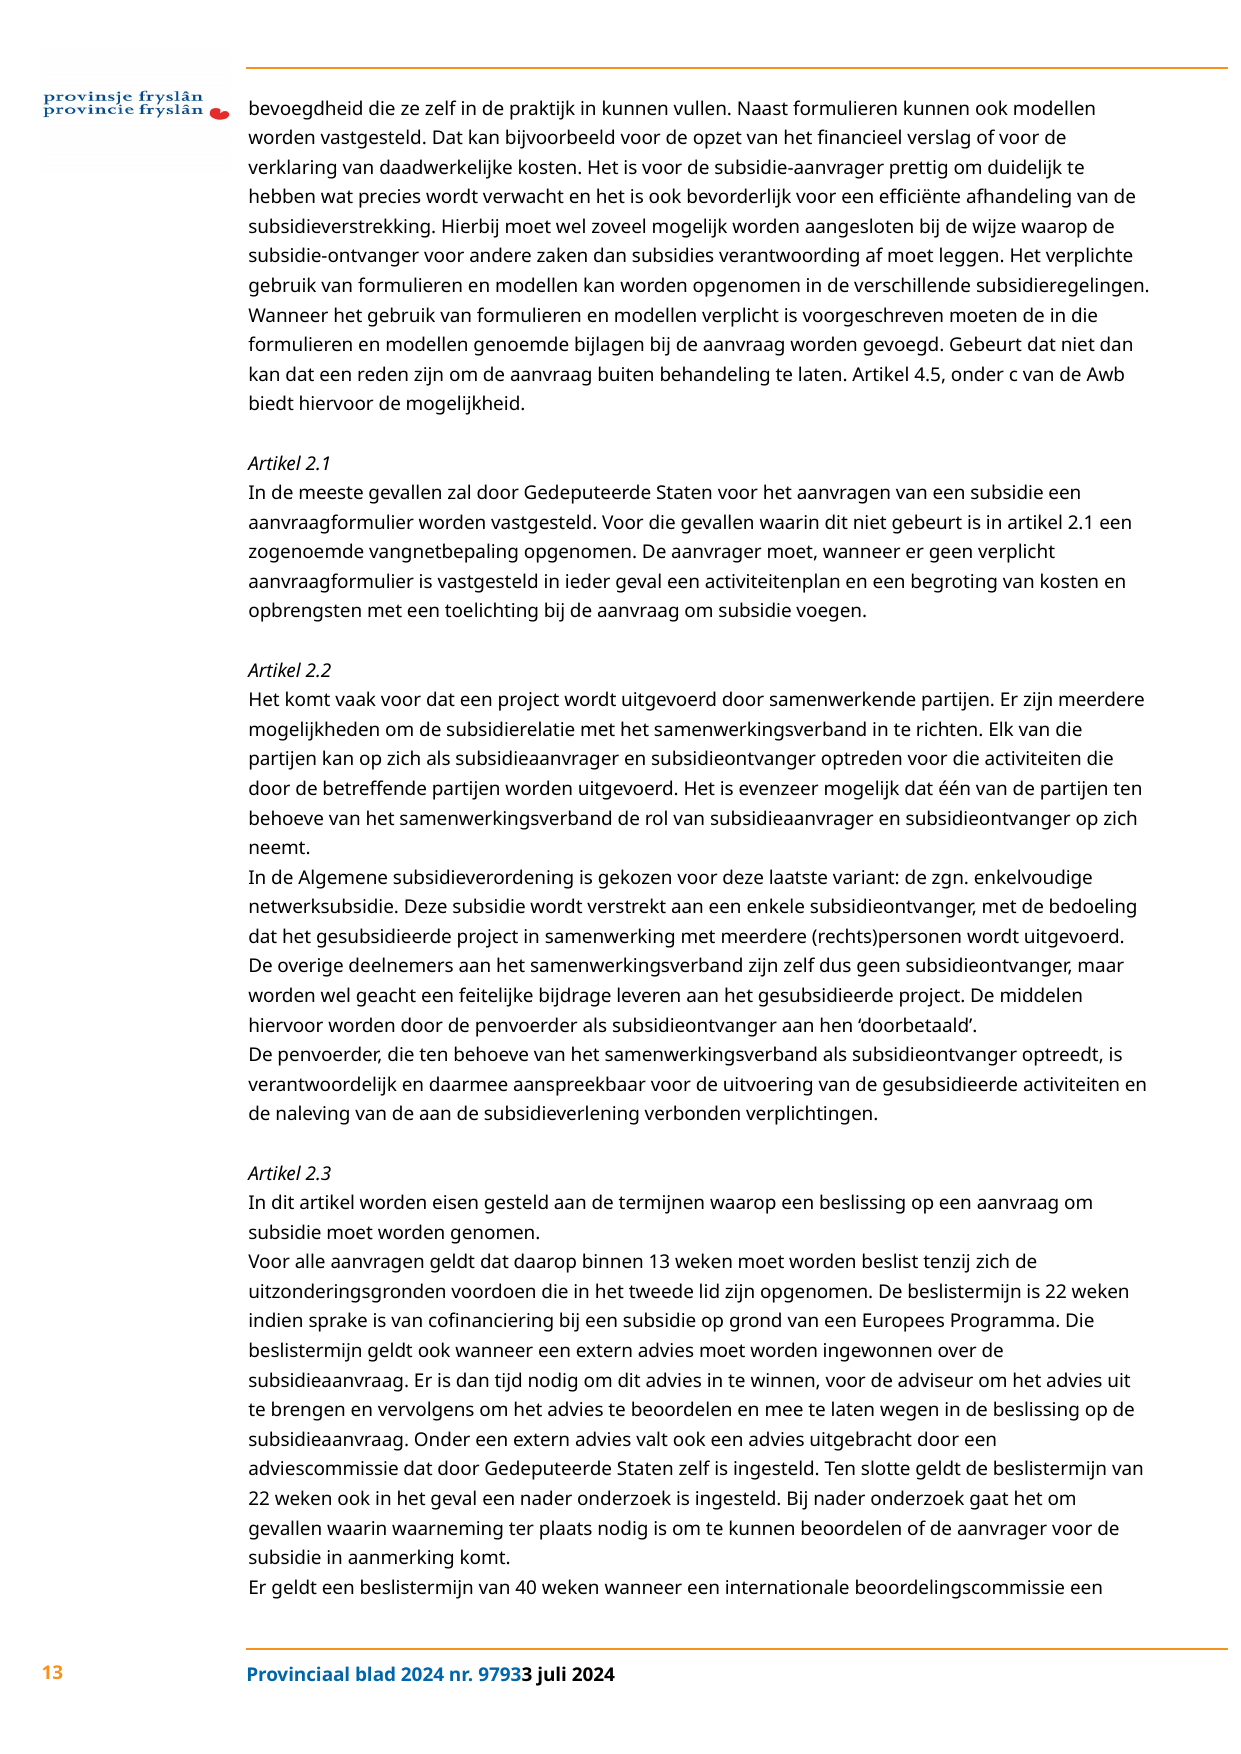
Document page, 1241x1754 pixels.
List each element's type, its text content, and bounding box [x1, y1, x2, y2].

text Er geldt een beslistermijn van 40 weken wanneer een internationale beoordelingscommissie een [248, 1574, 1152, 1600]
text Voor alle aanvragen geldt dat daarop binnen 13 weken moet worden beslist tenzij zich de uitzonderingsgronden voordoen die in het tweede lid zijn opgenomen. De beslistermijn is 22 weken indien sprake is van cofinanciering bij een subsidie op grond van een Europees Programma. Die beslistermijn geldt ook wanneer een extern advies moet worden ingewonnen over de subsidieaanvraag. Er is dan tijd nodig om dit advies in te winnen, voor de adviseur om het advies uit te brengen en vervolgens om het advies te beoordelen en mee te laten wegen in de beslissing op de subsidieaanvraag. Onder een extern advies valt ook een advies uitgebracht door een adviescommissie dat door Gedeputeerde Staten zelf is ingesteld. Ten slotte geldt de beslistermijn van 22 weken ook in het geval een nader onderzoek is ingesteld. Bij nader onderzoek gaat het om gevallen waarin waarneming ter plaats nodig is om te kunnen beoordelen of de aanvrager voor de subsidie in aanmerking komt. [248, 1248, 1152, 1570]
text De penvoerder, die ten behoeve van het samenwerkingsverband als subsidieontvanger optreedt, is verantwoordelijk en daarmee aanspreekbaar voor de uitvoering van de gesubsidieerde activiteiten en de naleving van de aan de subsidieverlening verbonden verplichtingen. [248, 1041, 1152, 1126]
text Artikel 2.2 [248, 657, 1152, 683]
text In dit artikel worden eisen gesteld aan de termijnen waarop een beslissing op een aanvraag om subsidie moet worden genomen. [248, 1189, 1152, 1245]
text In de meeste gevallen zal door Gedeputeerde Staten voor het aanvragen van een subsidie een aanvraagformulier worden vastgesteld. Voor die gevallen waarin dit niet gebeurt is in artikel 2.1 een zogenoemde vangnetbepaling opgenomen. De aanvrager moet, wanneer er geen verplicht aanvraagformulier is vastgesteld in ieder geval een activiteitenplan en een begroting van kosten en opbrengsten met een toelichting bij de aanvraag om subsidie voegen. [248, 479, 1152, 623]
text Het komt vaak voor dat een project wordt uitgevoerd door samenwerkende partijen. Er zijn meerdere mogelijkheden om de subsidierelatie met het samenwerkingsverband in te richten. Elk van die partijen kan op zich als subsidieaanvrager en subsidieontvanger optreden voor die activiteiten die door de betreffende partijen worden uitgevoerd. Het is evenzeer mogelijk dat één van de partijen ten behoeve van het samenwerkingsverband de rol van subsidieaanvrager en subsidieontvanger op zich neemt. [248, 686, 1152, 860]
text Artikel 2.3 [248, 1160, 1152, 1186]
picture [41, 47, 231, 172]
text In de Algemene subsidieverordening is gekozen voor deze laatste variant: de zgn. enkelvoudige netwerksubsidie. Deze subsidie wordt verstrekt aan een enkele subsidieontvanger, met de bedoeling dat het gesubsidieerde project in samenwerking met meerdere (rechts)personen wordt uitgevoerd. De overige deelnemers aan het samenwerkingsverband zijn zelf dus geen subsidieontvanger, maar worden wel geacht een feitelijke bijdrage leveren aan het gesubsidieerde project. De middelen hiervoor worden door de penvoerder als subsidieontvanger aan hen ‘doorbetaald’. [248, 864, 1152, 1038]
text bevoegdheid die ze zelf in de praktijk in kunnen vullen. Naast formulieren kunnen ook modellen worden vastgesteld. Dat kan bijvoorbeeld voor de opzet van het financieel verslag of voor de verklaring van daadwerkelijke kosten. Het is voor de subsidie-aanvrager prettig om duidelijk te hebben wat precies wordt verwacht en het is ook bevorderlijk voor een efficiënte afhandeling van de subsidieverstrekking. Hierbij moet wel zoveel mogelijk worden aangesloten bij de wijze waarop de subsidie-ontvanger voor andere zaken dan subsidies verantwoording af moet leggen. Het verplichte gebruik van formulieren en modellen kan worden opgenomen in de verschillende subsidieregelingen. Wanneer het gebruik van formulieren en modellen verplicht is voorgeschreven moeten de in die formulieren en modellen genoemde bijlagen bij de aanvraag worden gevoegd. Gebeurt dat niet dan kan dat een reden zijn om de aanvraag buiten behandeling te laten. Artikel 4.5, onder c van de Awb biedt hiervoor de mogelijkheid. [248, 95, 1152, 416]
text Artikel 2.1 [248, 450, 1152, 476]
